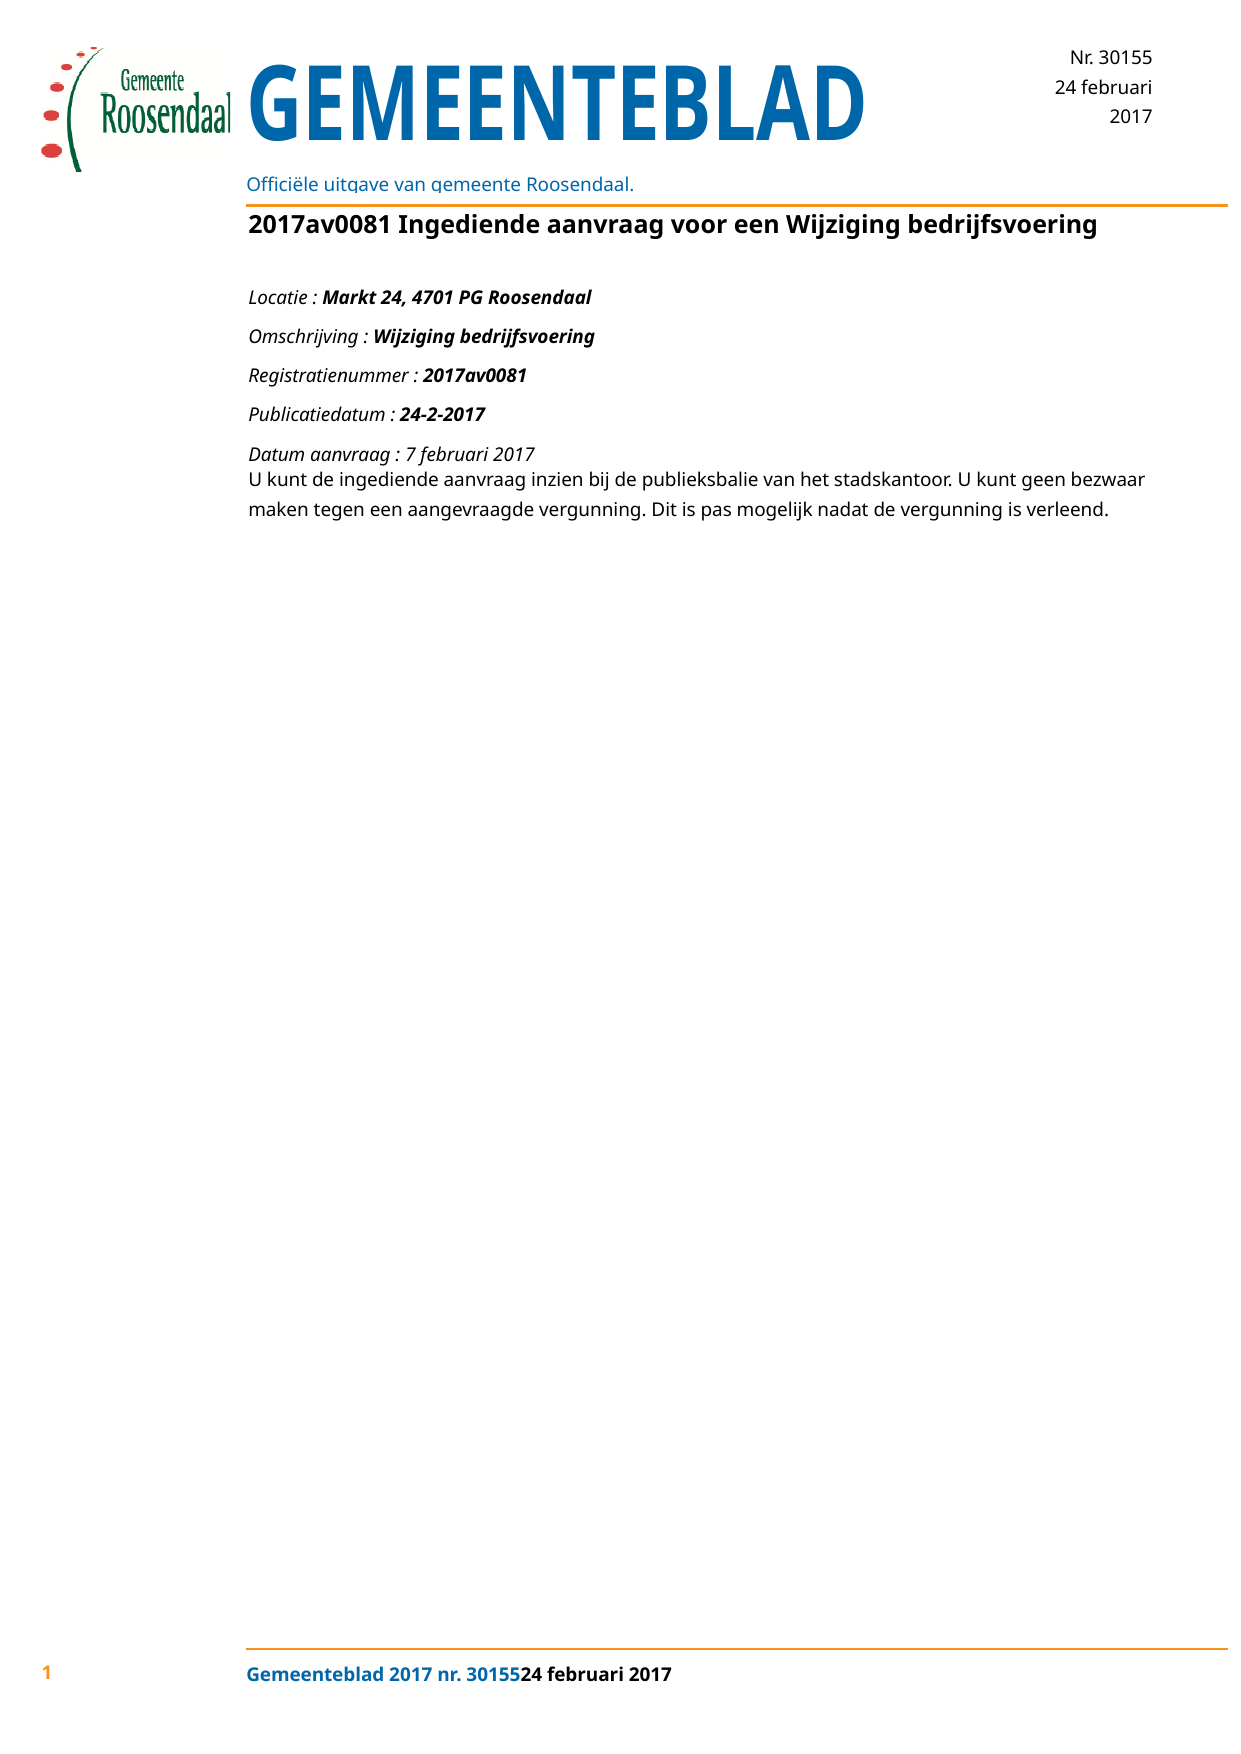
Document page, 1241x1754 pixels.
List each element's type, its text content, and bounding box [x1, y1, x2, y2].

text Datum aanvraag : 7 februari 2017 [248, 441, 1152, 467]
text Omschrijving : Wijziging bedrijfsvoering [248, 323, 1152, 349]
text U kunt de ingediende aanvraag inzien bij de publieksbalie van het stadskantoor. U kunt geen bezwaar maken tegen een aangevraagde vergunning. Dit is pas mogelijk nadat de vergunning is verleend. [248, 467, 1152, 522]
text Registratienummer : 2017av0081 [248, 362, 1152, 388]
text Publicatiedatum : 24-2-2017 [248, 402, 1152, 427]
text Locatie : Markt 24, 4701 PG Roosendaal [248, 284, 1152, 309]
text 2017av0081 Ingediende aanvraag voor een Wijziging bedrijfsvoering [248, 207, 1152, 241]
picture [41, 47, 231, 172]
